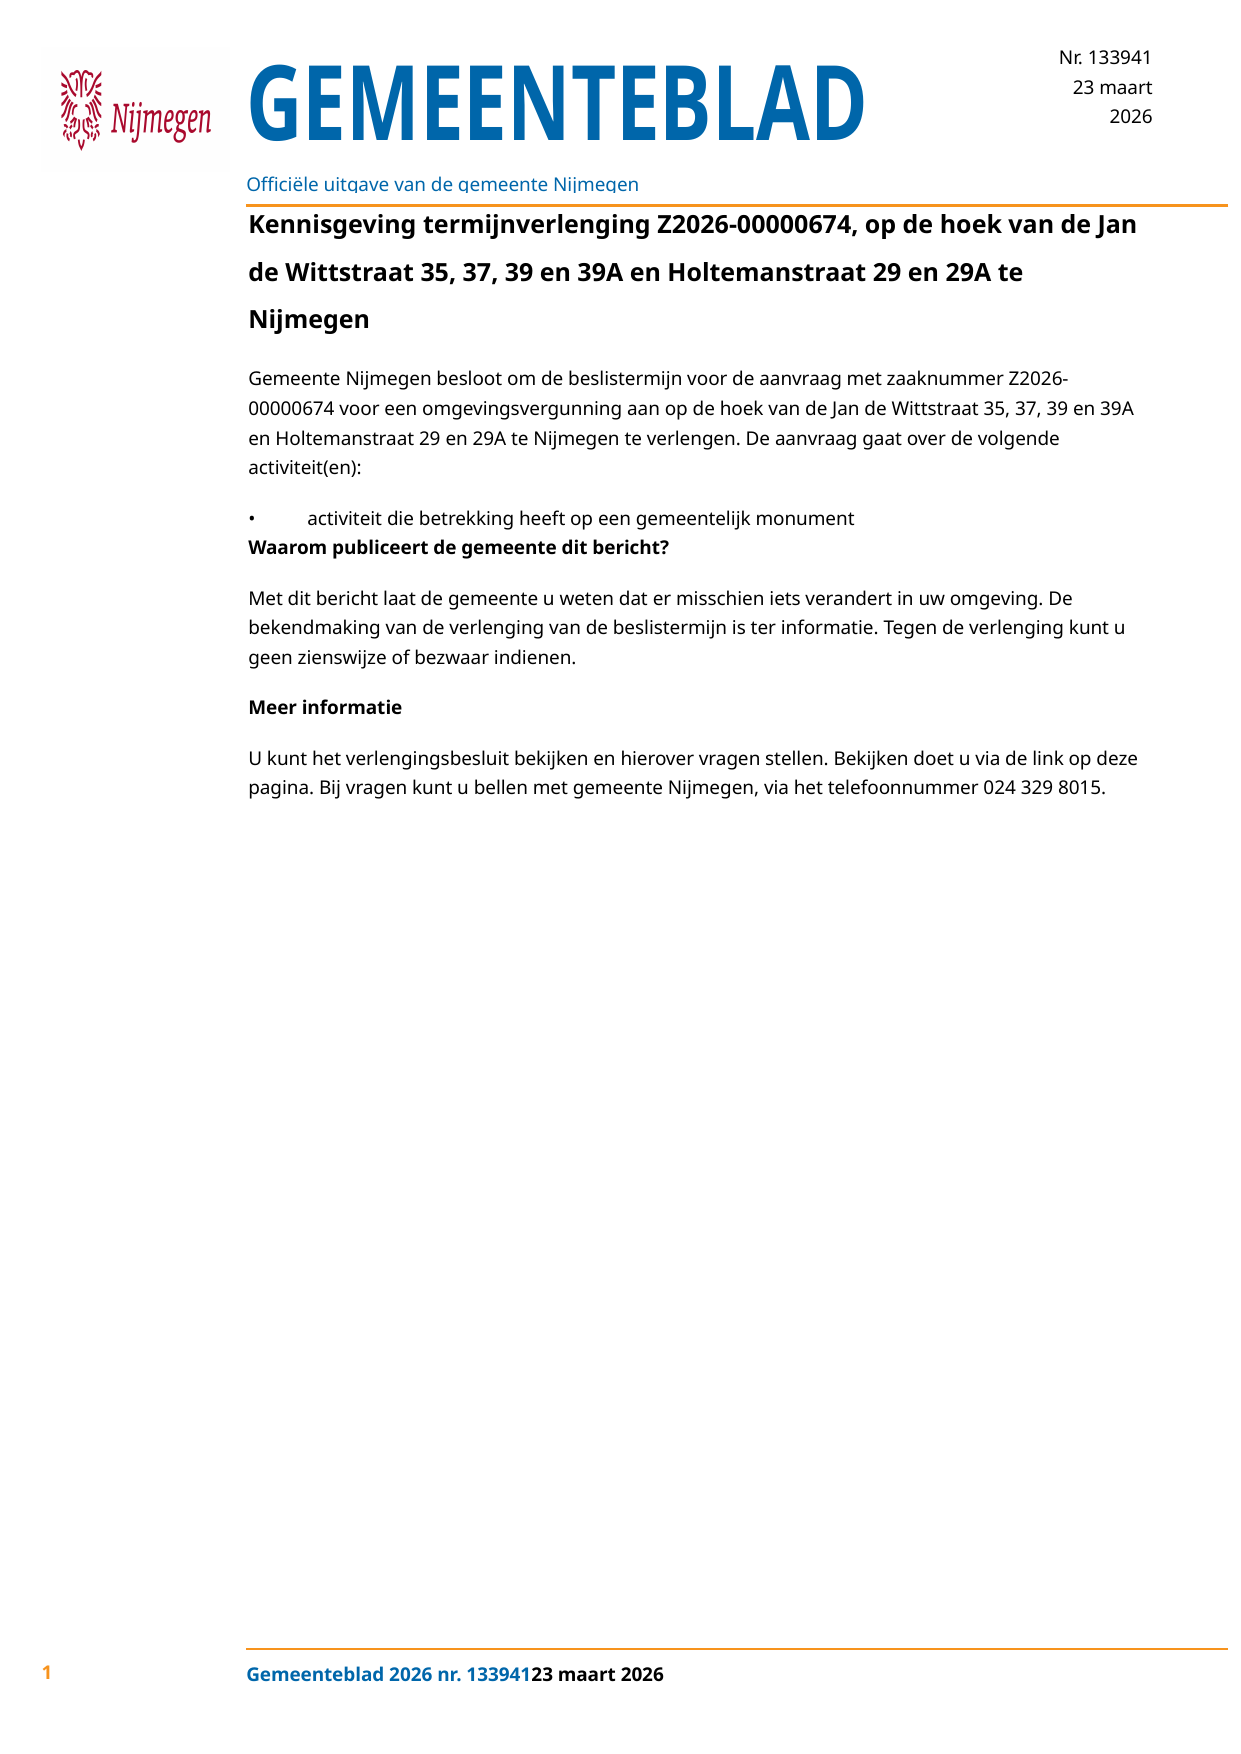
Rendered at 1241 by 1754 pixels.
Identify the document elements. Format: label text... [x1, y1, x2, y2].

text Meer informatie [248, 694, 1152, 720]
text Met dit bericht laat de gemeente u weten dat er misschien iets verandert in uw omgeving. De bekendmaking van de verlenging van de beslistermijn is ter informatie. Tegen de verlenging kunt u geen zienswijze of bezwaar indienen. [248, 585, 1152, 669]
picture [41, 47, 231, 172]
text Kennisgeving termijnverlenging Z2026-00000674, op de hoek van de Jan de Wittstraat 35, 37, 39 en 39A en Holtemanstraat 29 en 29A te Nijmegen [248, 207, 1152, 336]
list activiteit die betrekking heeft op een gemeentelijk monument [248, 505, 1152, 530]
text Waarom publiceert de gemeente dit bericht? [248, 534, 1152, 560]
text Gemeente Nijmegen besloot om de beslistermijn voor de aanvraag met zaaknummer Z2026-00000674 voor een omgevingsvergunning aan op de hoek van de Jan de Wittstraat 35, 37, 39 en 39A en Holtemanstraat 29 en 29A te Nijmegen te verlengen. De aanvraag gaat over de volgende activiteit(en): [248, 366, 1152, 480]
text U kunt het verlengingsbesluit bekijken en hierover vragen stellen. Bekijken doet u via de link op deze pagina. Bij vragen kunt u bellen met gemeente Nijmegen, via het telefoonnummer 024 329 8015. [248, 745, 1152, 800]
